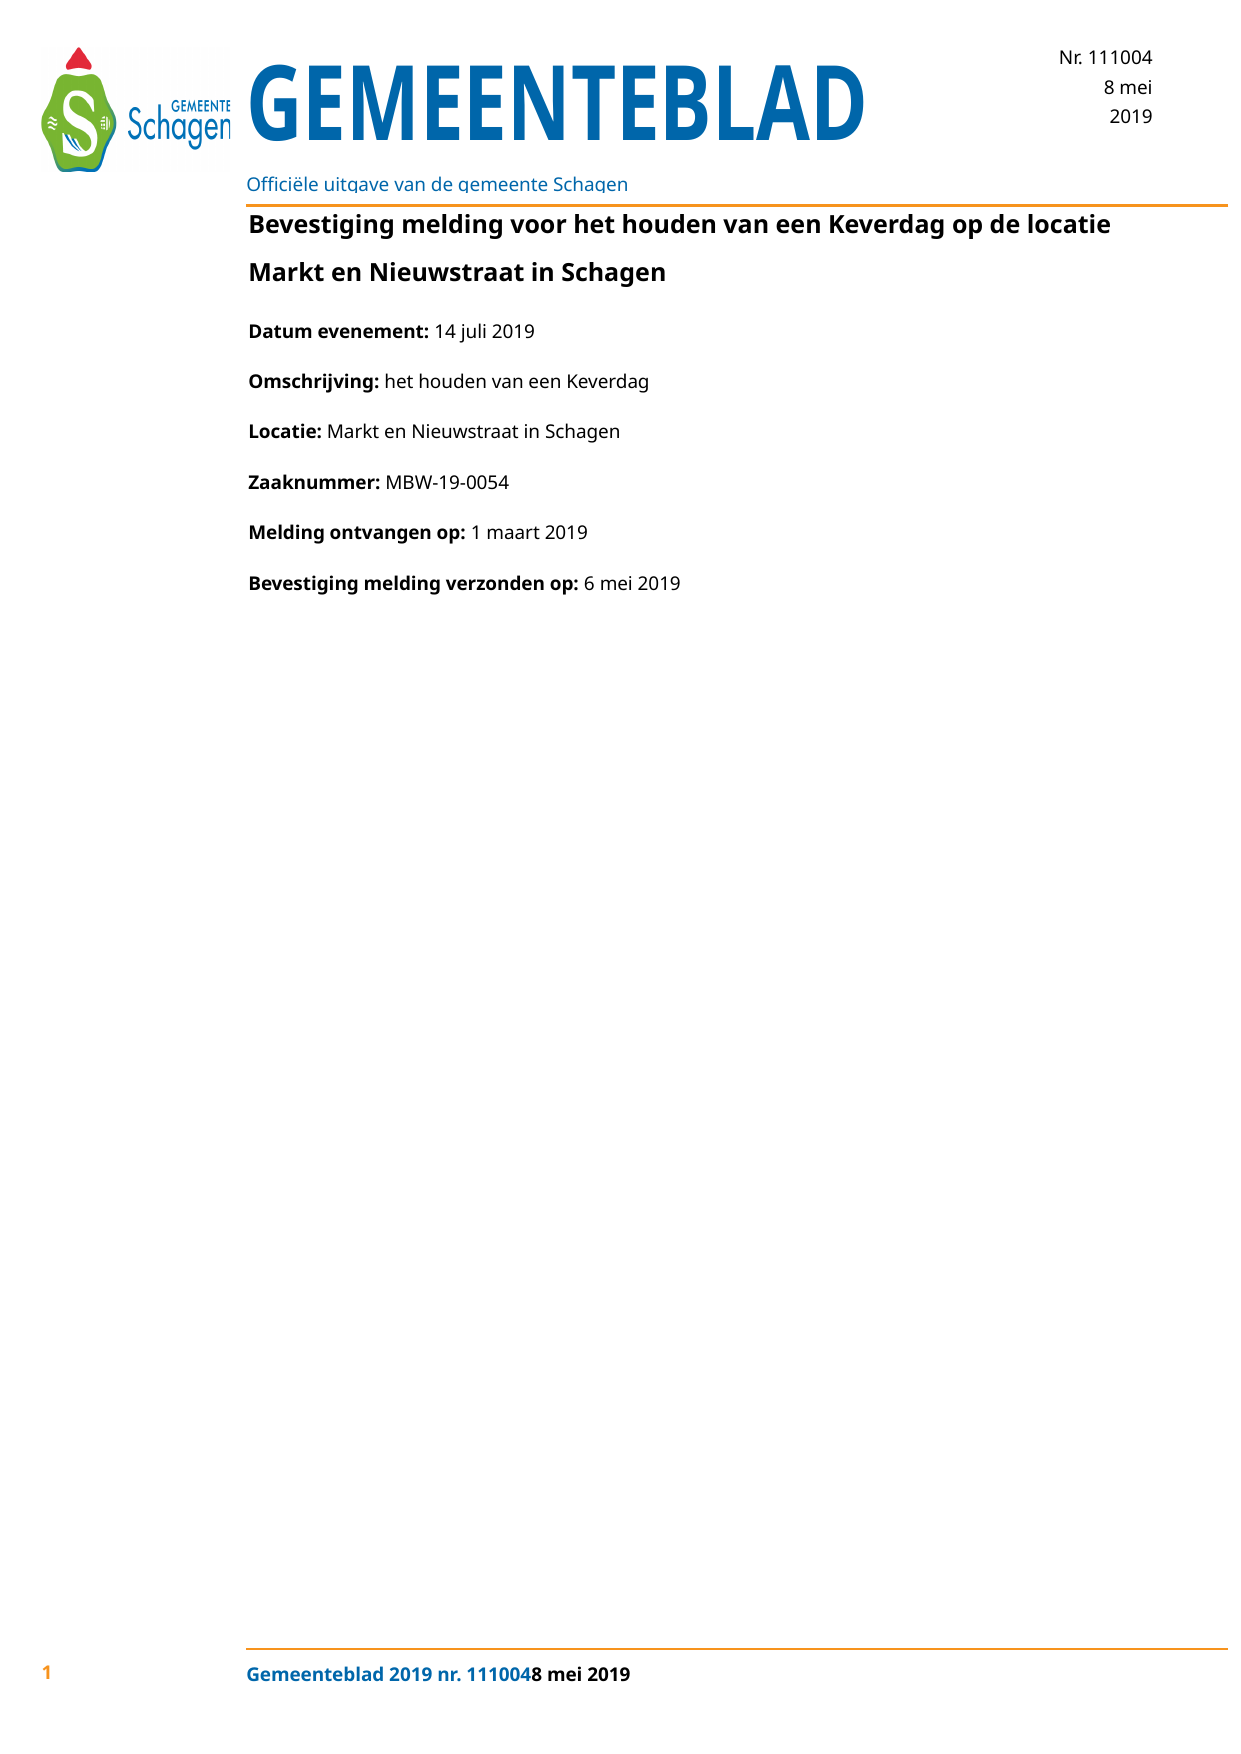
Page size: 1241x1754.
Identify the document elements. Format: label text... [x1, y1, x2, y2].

text Datum evenement: 14 juli 2019 [248, 318, 1152, 344]
text Omschrijving: het houden van een Keverdag [248, 368, 1152, 394]
picture [41, 47, 231, 172]
text Melding ontvangen op: 1 maart 2019 [248, 519, 1152, 545]
text Bevestiging melding voor het houden van een Keverdag op de locatie Markt en Nieuwstraat in Schagen [248, 207, 1152, 288]
text Locatie: Markt en Nieuwstraat in Schagen [248, 419, 1152, 444]
text Zaaknummer: MBW-19-0054 [248, 469, 1152, 495]
text Bevestiging melding verzonden op: 6 mei 2019 [248, 570, 1152, 596]
